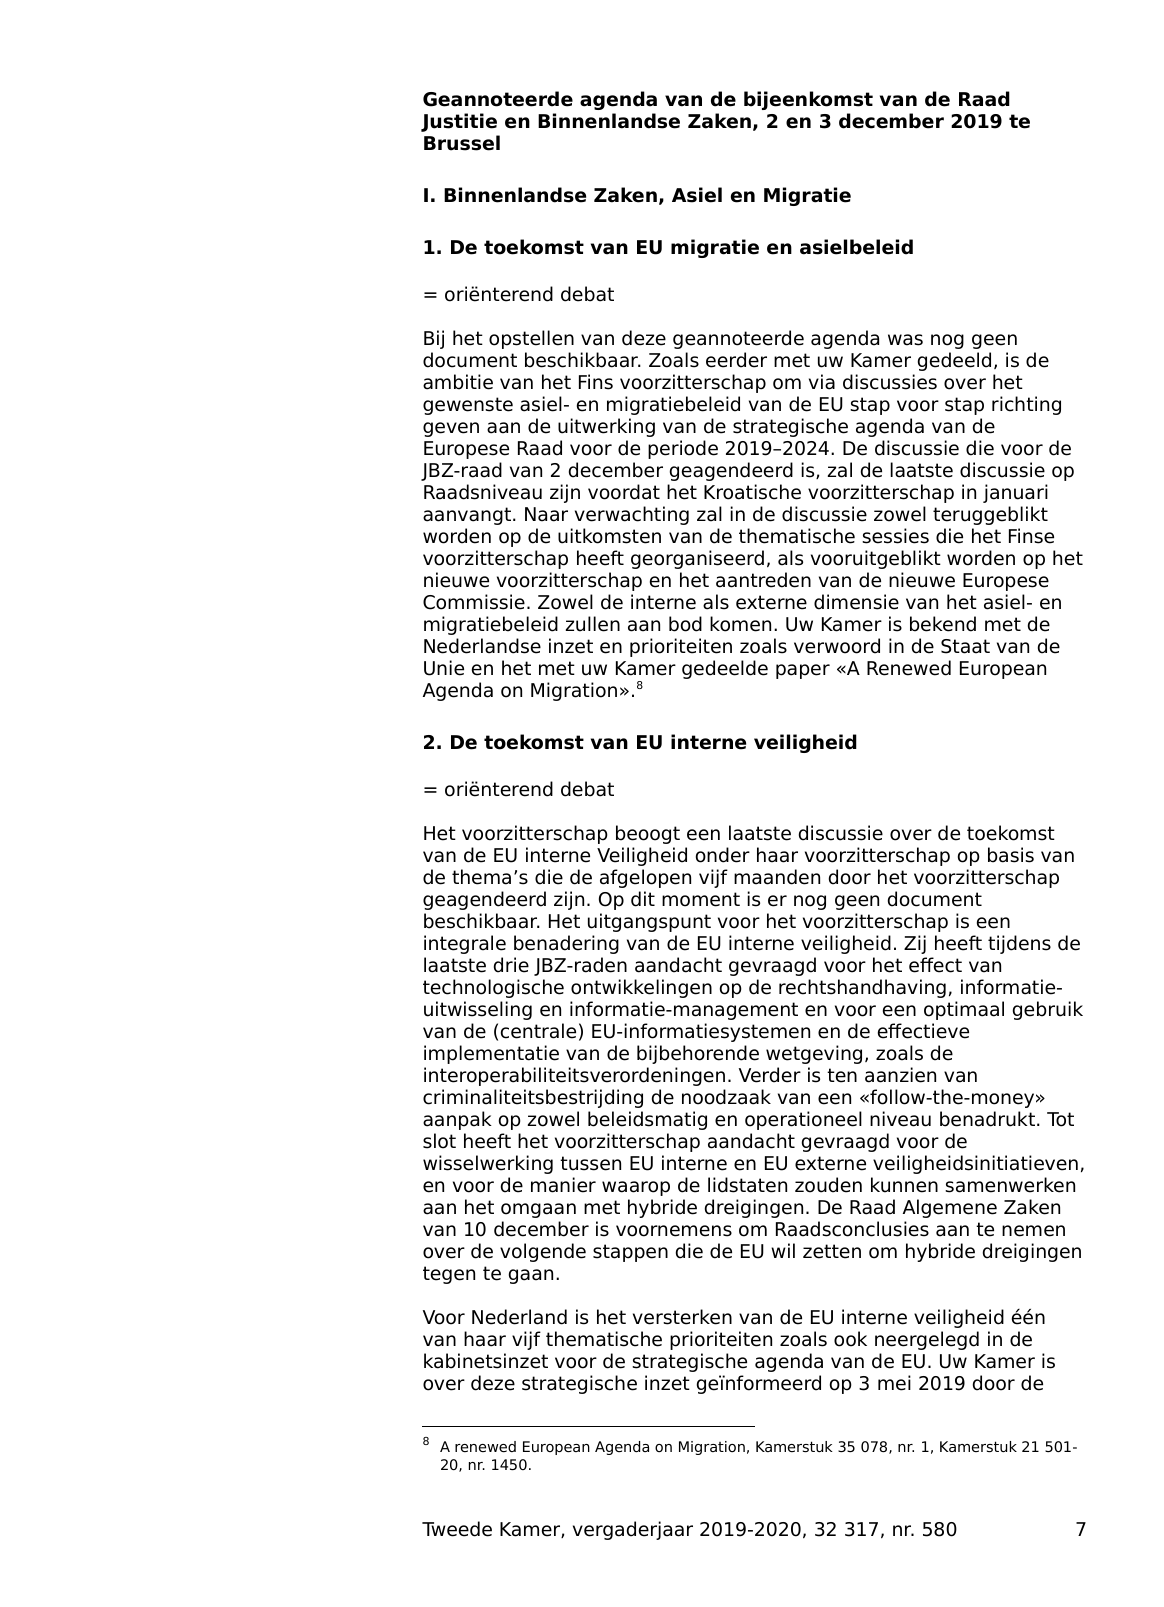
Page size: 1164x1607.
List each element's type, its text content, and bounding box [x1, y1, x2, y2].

subtitle Geannoteerde agenda van de bijeenkomst van de Raad Justitie en Binnenlandse Zaken, 2 en 3 december 2019 te Brussel [422, 89, 1087, 155]
text Het voorzitterschap beoogt een laatste discussie over de toekomst van de EU interne Veiligheid onder haar voorzitterschap op basis van de thema’s die de afgelopen vijf maanden door het voorzitterschap geagendeerd zijn. Op dit moment is er nog geen document beschikbaar. Het uitgangspunt voor het voorzitterschap is een integrale benadering van de EU interne veiligheid. Zij heeft tijdens de laatste drie JBZ-raden aandacht gevraagd voor het effect van technologische ontwikkelingen op de rechtshandhaving, informatie-uitwisseling en informatie-management en voor een optimaal gebruik van de (centrale) EU-informatiesystemen en de effectieve implementatie van de bijbehorende wetgeving, zoals de interoperabiliteitsverordeningen. Verder is ten aanzien van criminaliteitsbestrijding de noodzaak van een «follow-the-money» aanpak op zowel beleidsmatig en operationeel niveau benadrukt. Tot slot heeft het voorzitterschap aandacht gevraagd voor de wisselwerking tussen EU interne en EU externe veiligheidsinitiatieven, en voor de manier waarop de lidstaten zouden kunnen samenwerken aan het omgaan met hybride dreigingen. De Raad Algemene Zaken van 10 december is voornemens om Raadsconclusies aan te nemen over de volgende stappen die de EU wil zetten om hybride dreigingen tegen te gaan. [422, 823, 1087, 1284]
subtitle 2. De toekomst van EU interne veiligheid [422, 732, 1087, 754]
subtitle 1. De toekomst van EU migratie en asielbeleid [422, 237, 1087, 259]
text = oriënterend debat [422, 284, 1087, 306]
subtitle I. Binnenlandse Zaken, Asiel en Migratie [422, 185, 1087, 207]
text = oriënterend debat [422, 779, 1087, 801]
text Bij het opstellen van deze geannoteerde agenda was nog geen document beschikbaar. Zoals eerder met uw Kamer gedeeld, is de ambitie van het Fins voorzitterschap om via discussies over het gewenste asiel- en migratiebeleid van de EU stap voor stap richting geven aan de uitwerking van de strategische agenda van de Europese Raad voor de periode 2019–2024. De discussie die voor de JBZ-raad van 2 december geagendeerd is, zal de laatste discussie op Raadsniveau zijn voordat het Kroatische voorzitterschap in januari aanvangt. Naar verwachting zal in de discussie zowel teruggeblikt worden op de uitkomsten van de thematische sessies die het Finse voorzitterschap heeft georganiseerd, als vooruitgeblikt worden op het nieuwe voorzitterschap en het aantreden van de nieuwe Europese Commissie. Zowel de interne als externe dimensie van het asiel- en migratiebeleid zullen aan bod komen. Uw Kamer is bekend met de Nederlandse inzet en prioriteiten zoals verwoord in de Staat van de Unie en het met uw Kamer gedeelde paper «A Renewed European Agenda on Migration». [422, 328, 1087, 702]
text A renewed European Agenda on Migration, Kamerstuk 35 078, nr. 1, Kamerstuk 21 501-20, nr. 1450. [422, 1435, 1087, 1474]
text Voor Nederland is het versterken van de EU interne veiligheid één van haar vijf thematische prioriteiten zoals ook neergelegd in de kabinetsinzet voor de strategische agenda van de EU. Uw Kamer is over deze strategische inzet geïnformeerd op 3 mei 2019 door de [422, 1307, 1087, 1394]
